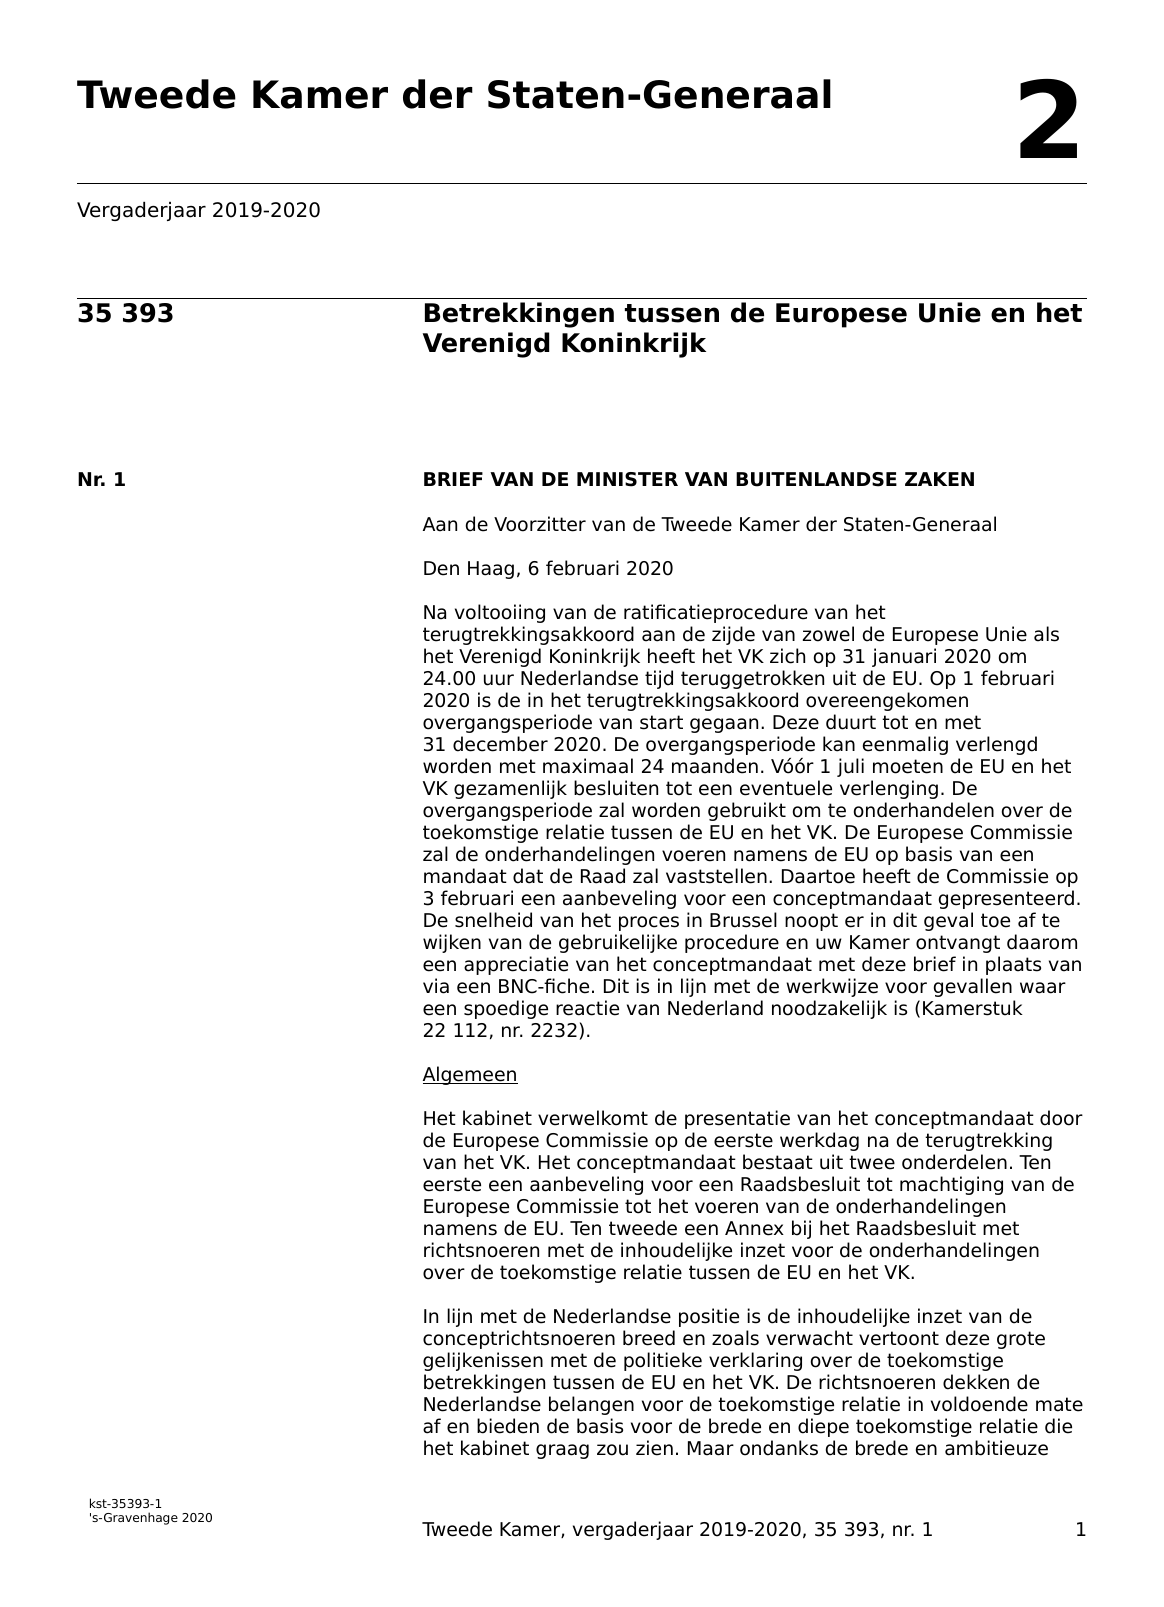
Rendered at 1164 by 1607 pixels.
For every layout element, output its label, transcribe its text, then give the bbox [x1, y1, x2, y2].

table_header 2 [886, 59, 1087, 183]
text 's-Gravenhage 2020 [88, 1511, 323, 1525]
text Het kabinet verwelkomt de presentatie van het conceptmandaat door de Europese Commissie op de eerste werkdag na de terugtrekking van het VK. Het conceptmandaat bestaat uit twee onderdelen. Ten eerste een aanbeveling voor een Raadsbesluit tot machtiging van de Europese Commissie tot het voeren van de onderhandelingen namens de EU. Ten tweede een Annex bij het Raadsbesluit met richtsnoeren met de inhoudelijke inzet voor de onderhandelingen over de toekomstige relatie tussen de EU en het VK. [422, 1108, 1087, 1284]
table_cell Vergaderjaar 2019-2020 [77, 184, 1087, 298]
subtitle Nr. 1 BRIEF VAN DE MINISTER VAN BUITENLANDSE ZAKEN [77, 469, 1087, 491]
text kst-35393-1 [88, 1497, 323, 1511]
text Na voltooiing van de ratificatieprocedure van het terugtrekkingsakkoord aan de zijde van zowel de Europese Unie als het Verenigd Koninkrijk heeft het VK zich op 31 januari 2020 om 24.00 uur Nederlandse tijd teruggetrokken uit de EU. Op 1 februari 2020 is de in het terugtrekkingsakkoord overeengekomen overgangsperiode van start gegaan. Deze duurt tot en met 31 december 2020. De overgangsperiode kan eenmalig verlengd worden met maximaal 24 maanden. Vóór 1 juli moeten de EU en het VK gezamenlijk besluiten tot een eventuele verlenging. De overgangsperiode zal worden gebruikt om te onderhandelen over de toekomstige relatie tussen de EU en het VK. De Europese Commissie zal de onderhandelingen voeren namens de EU op basis van een mandaat dat de Raad zal vaststellen. Daartoe heeft de Commissie op 3 februari een aanbeveling voor een conceptmandaat gepresenteerd. De snelheid van het proces in Brussel noopt er in dit geval toe af te wijken van de gebruikelijke procedure en uw Kamer ontvangt daarom een appreciatie van het conceptmandaat met deze brief in plaats van via een BNC-fiche. Dit is in lijn met de werkwijze voor gevallen waar een spoedige reactie van Nederland noodzakelijk is (Kamerstuk 22 112, nr. 2232). [422, 602, 1087, 1041]
subtitle 35 393 Betrekkingen tussen de Europese Unie en het Verenigd Koninkrijk [77, 299, 1087, 358]
text In lijn met de Nederlandse positie is de inhoudelijke inzet van de conceptrichtsnoeren breed en zoals verwacht vertoont deze grote gelijkenissen met de politieke verklaring over de toekomstige betrekkingen tussen de EU en het VK. De richtsnoeren dekken de Nederlandse belangen voor de toekomstige relatie in voldoende mate af en bieden de basis voor de brede en diepe toekomstige relatie die het kabinet graag zou zien. Maar ondanks de brede en ambitieuze [422, 1306, 1087, 1460]
table_header Tweede Kamer der Staten-Generaal [77, 59, 886, 183]
text Aan de Voorzitter van de Tweede Kamer der Staten-Generaal [422, 513, 1087, 536]
subtitle Algemeen [422, 1064, 1087, 1086]
text Den Haag, 6 februari 2020 [422, 558, 1087, 580]
